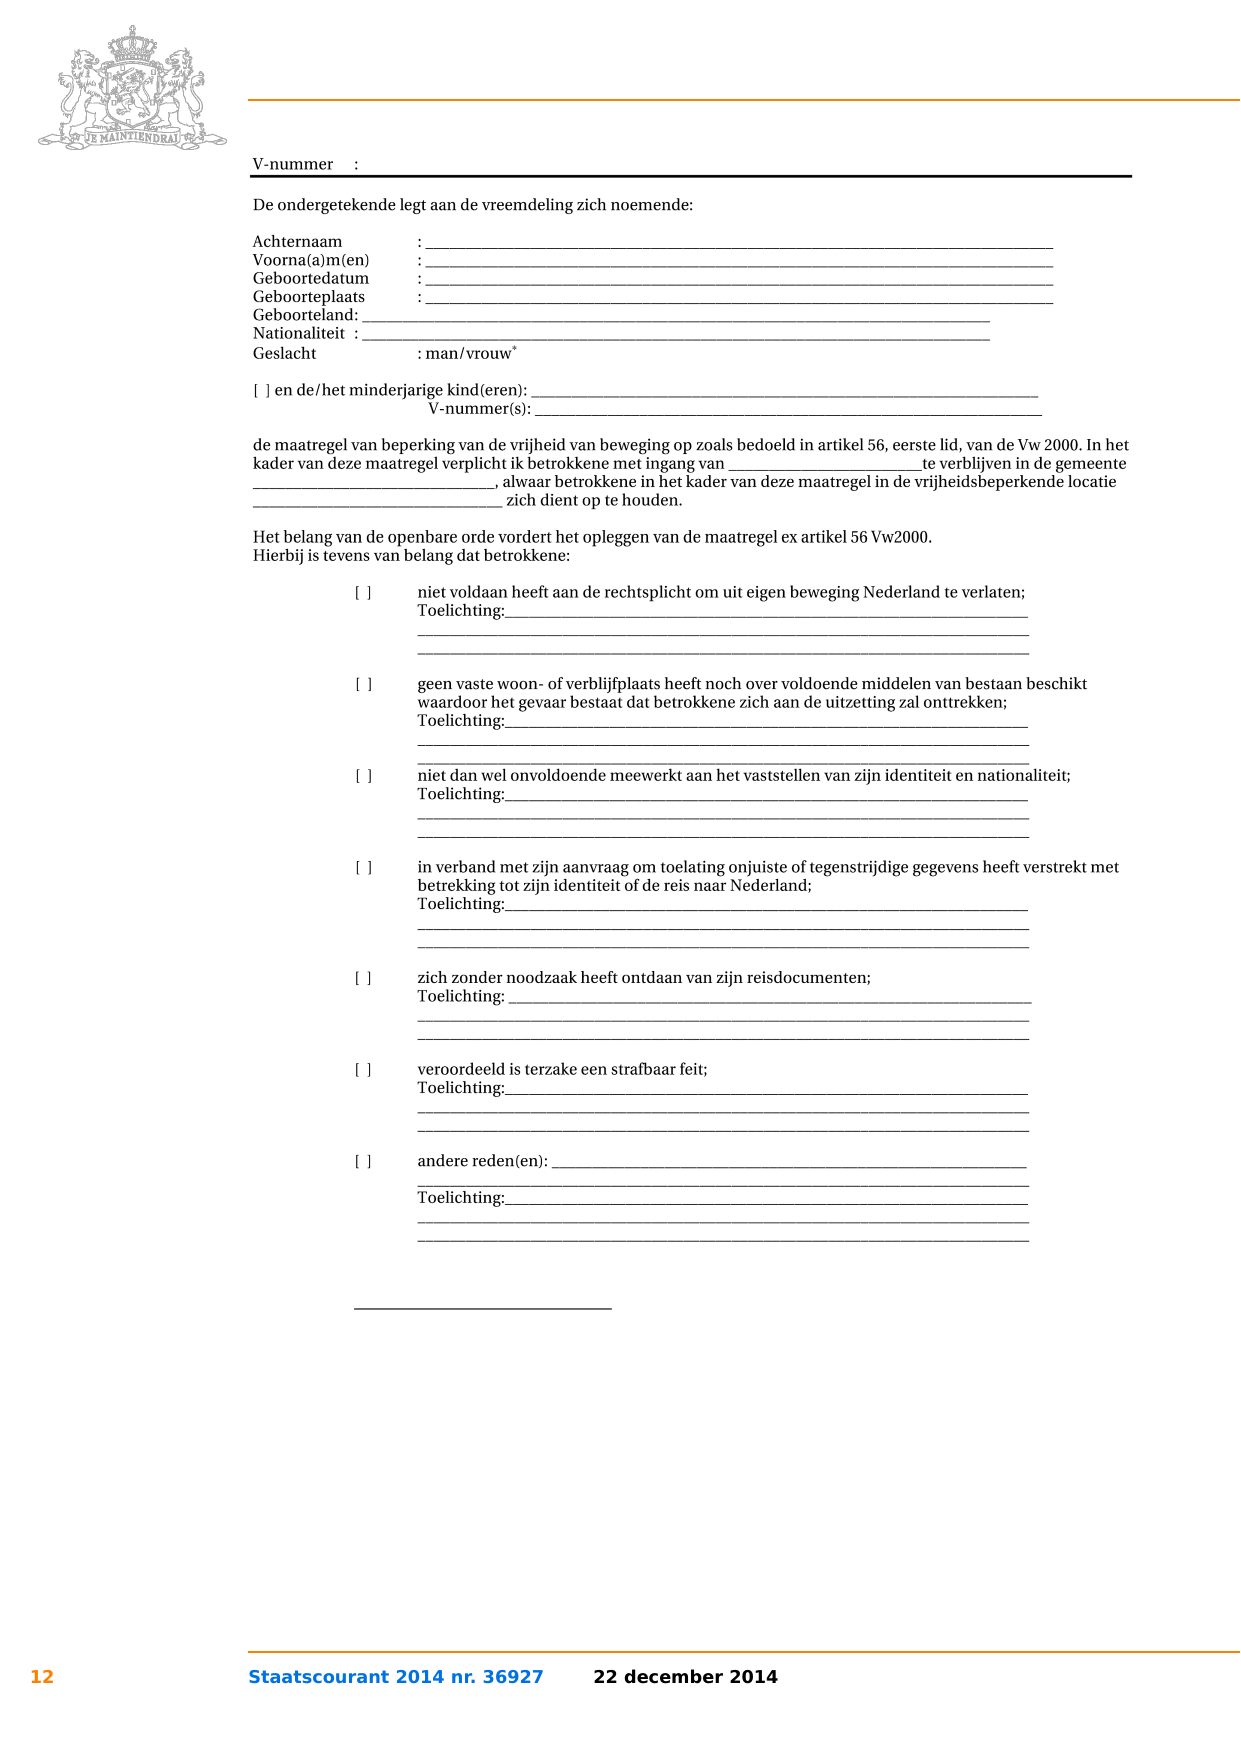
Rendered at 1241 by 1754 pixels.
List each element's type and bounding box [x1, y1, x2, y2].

picture [38, 25, 227, 150]
picture [248, 155, 1134, 1313]
